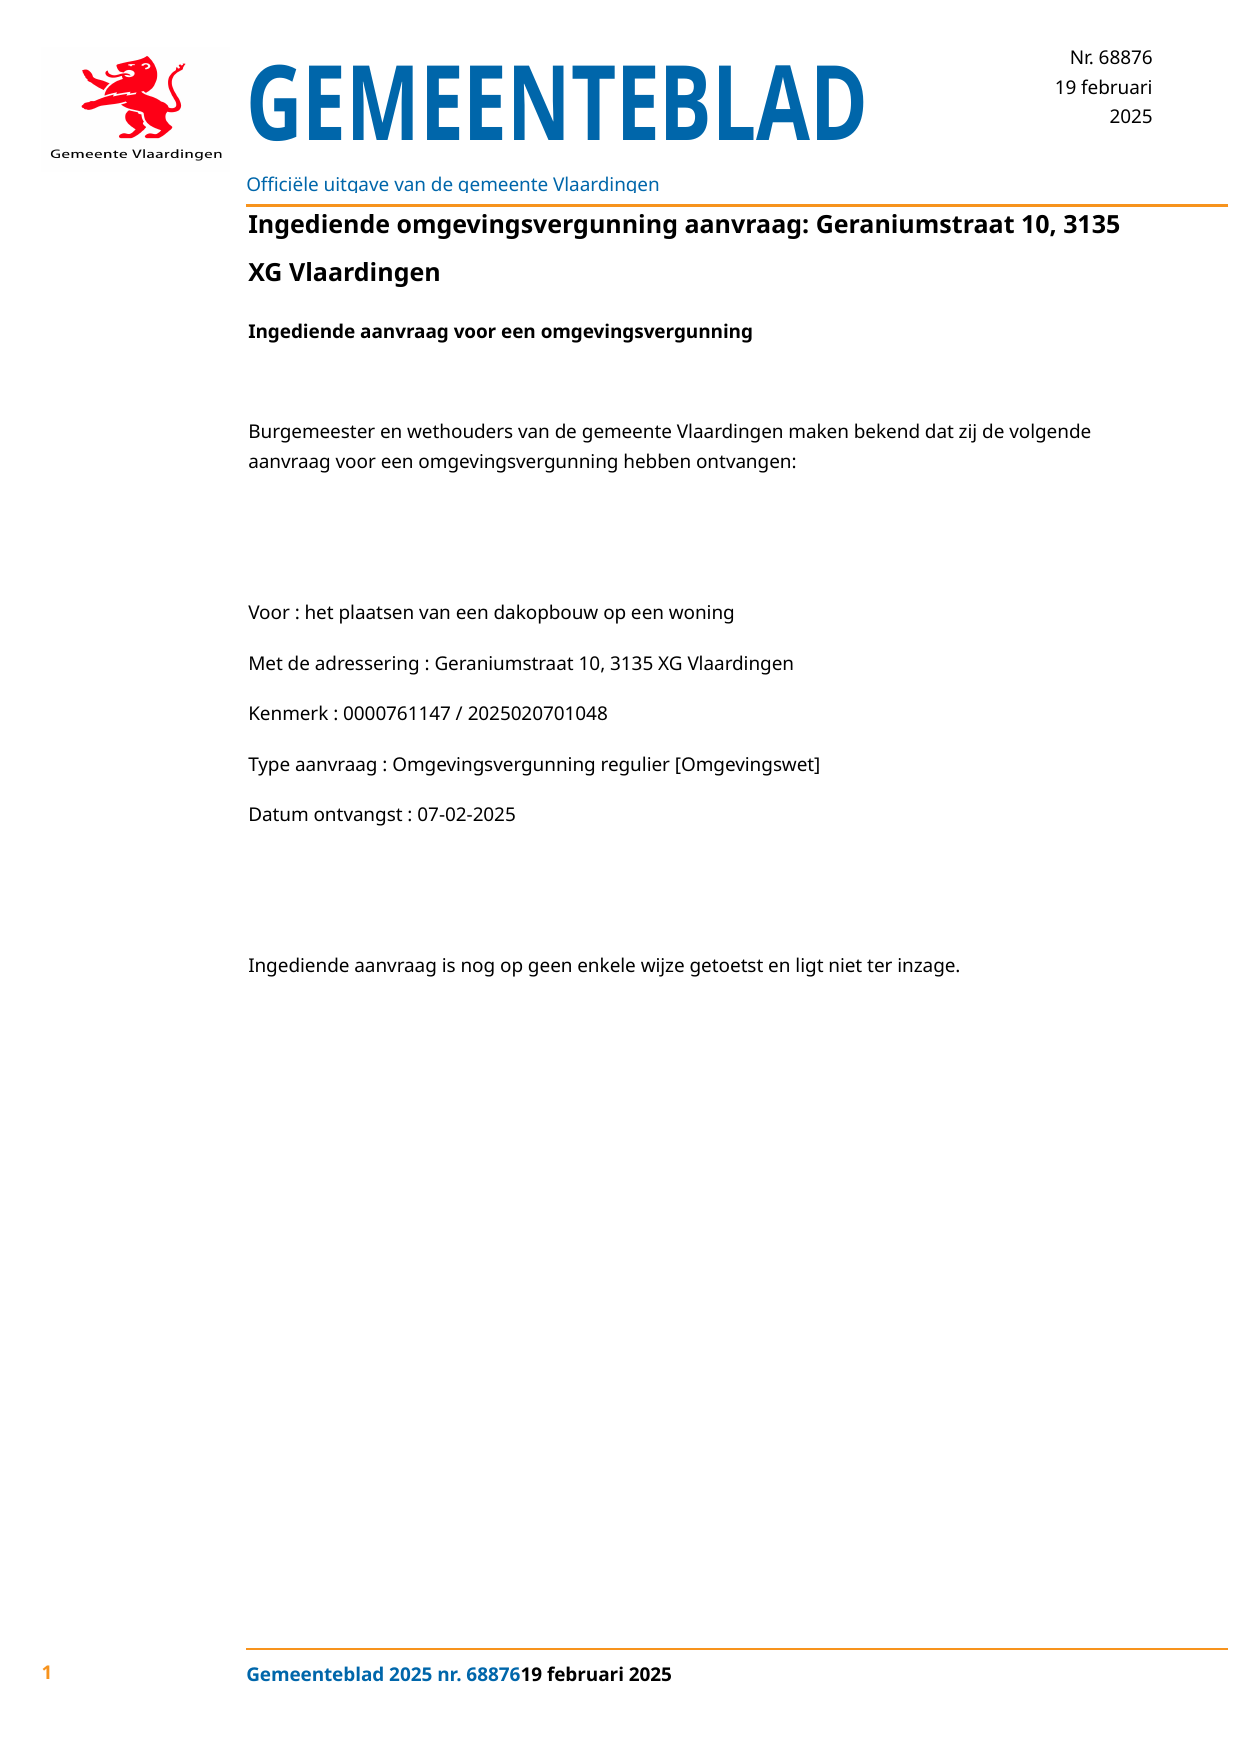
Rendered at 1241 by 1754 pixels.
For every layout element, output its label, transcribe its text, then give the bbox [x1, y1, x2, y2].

text Voor : het plaatsen van een dakopbouw op een woning [248, 599, 1152, 625]
text Kenmerk : 0000761147 / 2025020701048 [248, 700, 1152, 726]
text Datum ontvangst : 07-02-2025 [248, 801, 1152, 827]
text Ingediende aanvraag is nog op geen enkele wijze getoetst en ligt niet ter inzage. [248, 952, 1152, 978]
picture [41, 47, 231, 172]
text Ingediende omgevingsvergunning aanvraag: Geraniumstraat 10, 3135 XG Vlaardingen [248, 207, 1152, 288]
text Ingediende aanvraag voor een omgevingsvergunning [248, 318, 1152, 344]
text Burgemeester en wethouders van de gemeente Vlaardingen maken bekend dat zij de volgende aanvraag voor een omgevingsvergunning hebben ontvangen: [248, 419, 1152, 474]
text Met de adressering : Geraniumstraat 10, 3135 XG Vlaardingen [248, 650, 1152, 676]
text Type aanvraag : Omgevingsvergunning regulier [Omgevingswet] [248, 751, 1152, 777]
